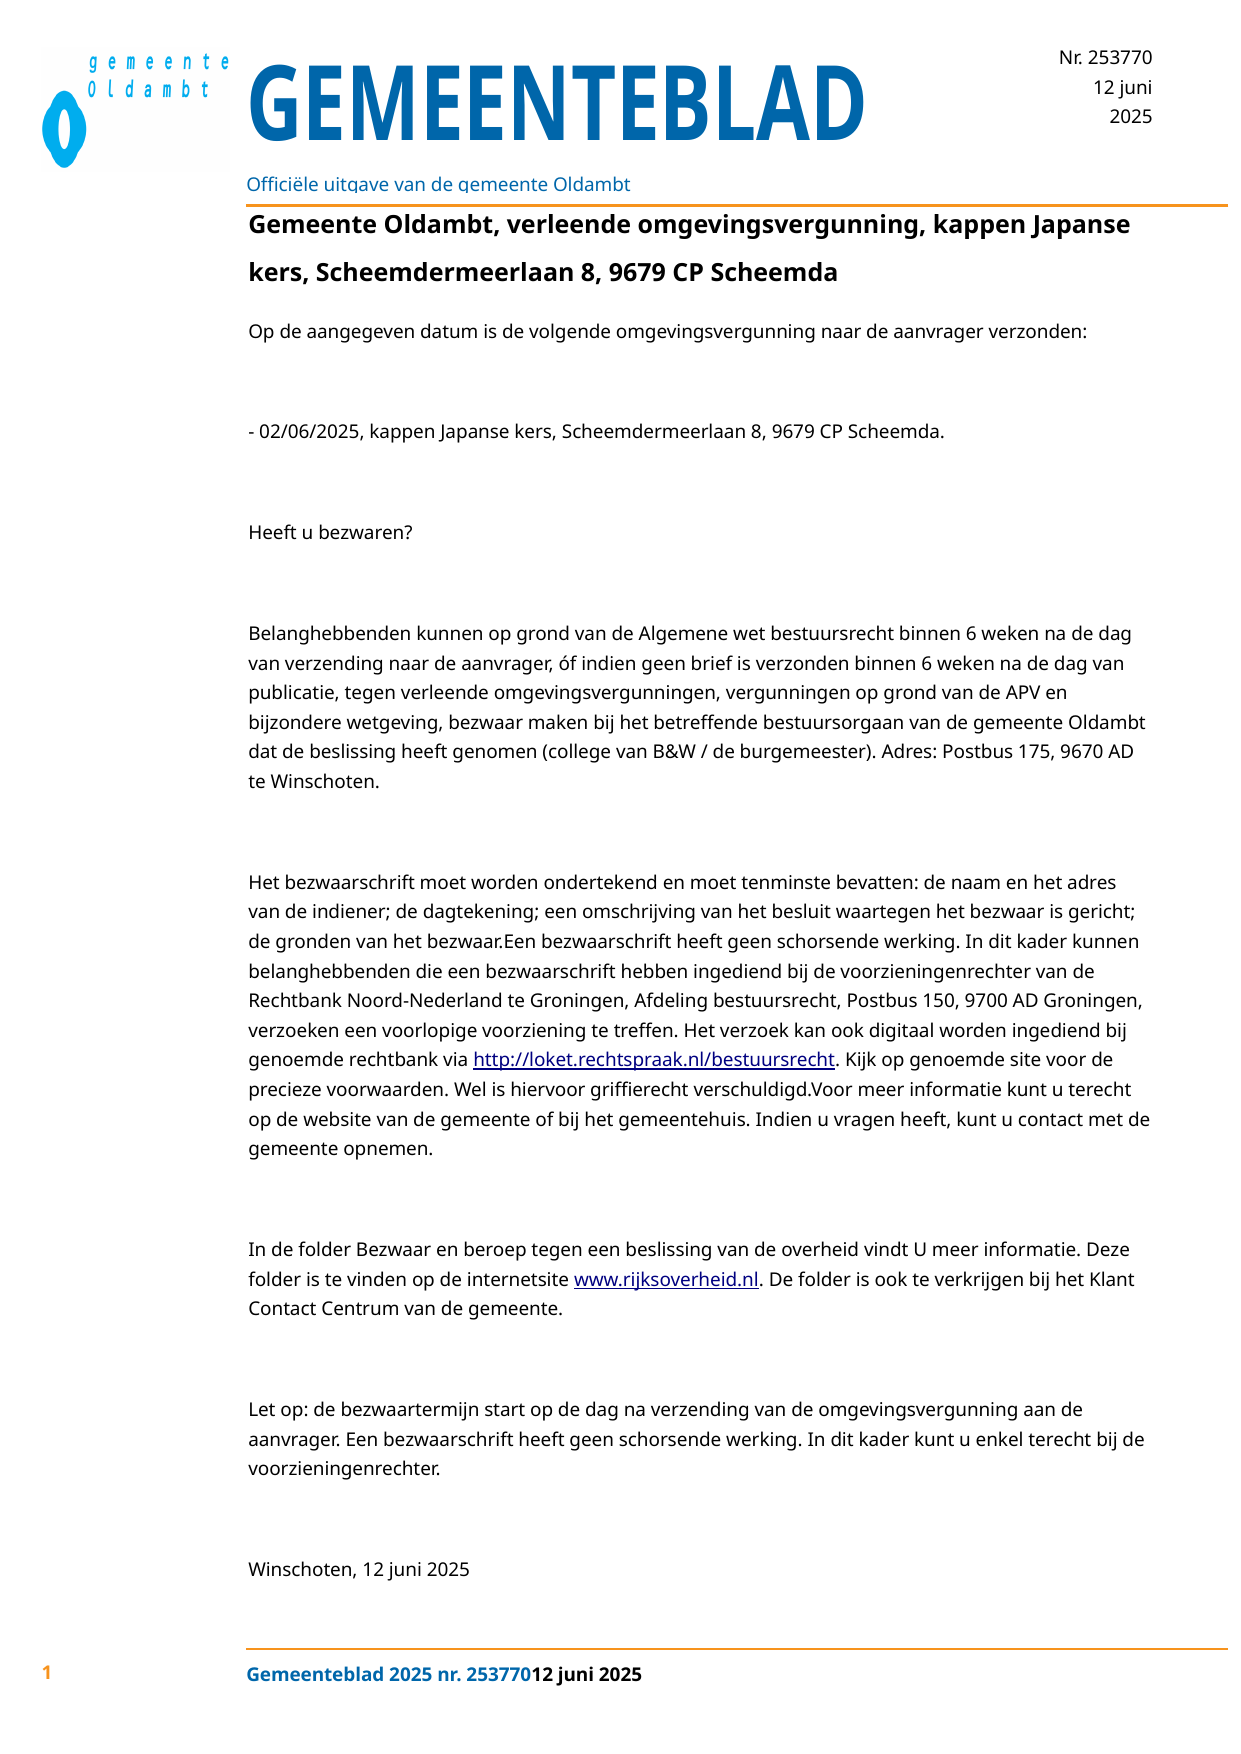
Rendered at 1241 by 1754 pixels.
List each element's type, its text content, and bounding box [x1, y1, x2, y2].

text Het bezwaarschrift moet worden ondertekend en moet tenminste bevatten: de naam en het adres van de indiener; de dagtekening; een omschrijving van het besluit waartegen het bezwaar is gericht; de gronden van het bezwaar.Een bezwaarschrift heeft geen schorsende werking. In dit kader kunnen belanghebbenden die een bezwaarschrift hebben ingediend bij de voorzieningenrechter van de Rechtbank Noord-Nederland te Groningen, Afdeling bestuursrecht, Postbus 150, 9700 AD Groningen, verzoeken een voorlopige voorziening te treffen. Het verzoek kan ook digitaal worden ingediend bij genoemde rechtbank via http://loket.rechtspraak.nl/bestuursrecht. Kijk op genoemde site voor de precieze voorwaarden. Wel is hiervoor griffierecht verschuldigd.Voor meer informatie kunt u terecht op de website van de gemeente of bij het gemeentehuis. Indien u vragen heeft, kunt u contact met de gemeente opnemen. [248, 869, 1152, 1161]
picture [41, 47, 231, 172]
text Gemeente Oldambt, verleende omgevingsvergunning, kappen Japanse kers, Scheemdermeerlaan 8, 9679 CP Scheemda [248, 207, 1152, 288]
text In de folder Bezwaar en beroep tegen een beslissing van de overheid vindt U meer informatie. Deze folder is te vinden op de internetsite www.rijksoverheid.nl. De folder is ook te verkrijgen bij het Klant Contact Centrum van de gemeente. [248, 1236, 1152, 1321]
text Op de aangegeven datum is de volgende omgevingsvergunning naar de aanvrager verzonden: [248, 318, 1152, 344]
text Winschoten, 12 juni 2025 [248, 1556, 1152, 1582]
text Heeft u bezwaren? [248, 519, 1152, 545]
text Let op: de bezwaartermijn start op de dag na verzending van de omgevingsvergunning aan de aanvrager. Een bezwaarschrift heeft geen schorsende werking. In dit kader kunt u enkel terecht bij de voorzieningenrechter. [248, 1396, 1152, 1481]
text Belanghebbenden kunnen op grond van de Algemene wet bestuursrecht binnen 6 weken na de dag van verzending naar de aanvrager, óf indien geen brief is verzonden binnen 6 weken na de dag van publicatie, tegen verleende omgevingsvergunningen, vergunningen op grond van de APV en bijzondere wetgeving, bezwaar maken bij het betreffende bestuursorgaan van de gemeente Oldambt dat de beslissing heeft genomen (college van B&W / de burgemeester). Adres: Postbus 175, 9670 AD te Winschoten. [248, 620, 1152, 794]
text - 02/06/2025, kappen Japanse kers, Scheemdermeerlaan 8, 9679 CP Scheemda. [248, 419, 1152, 444]
